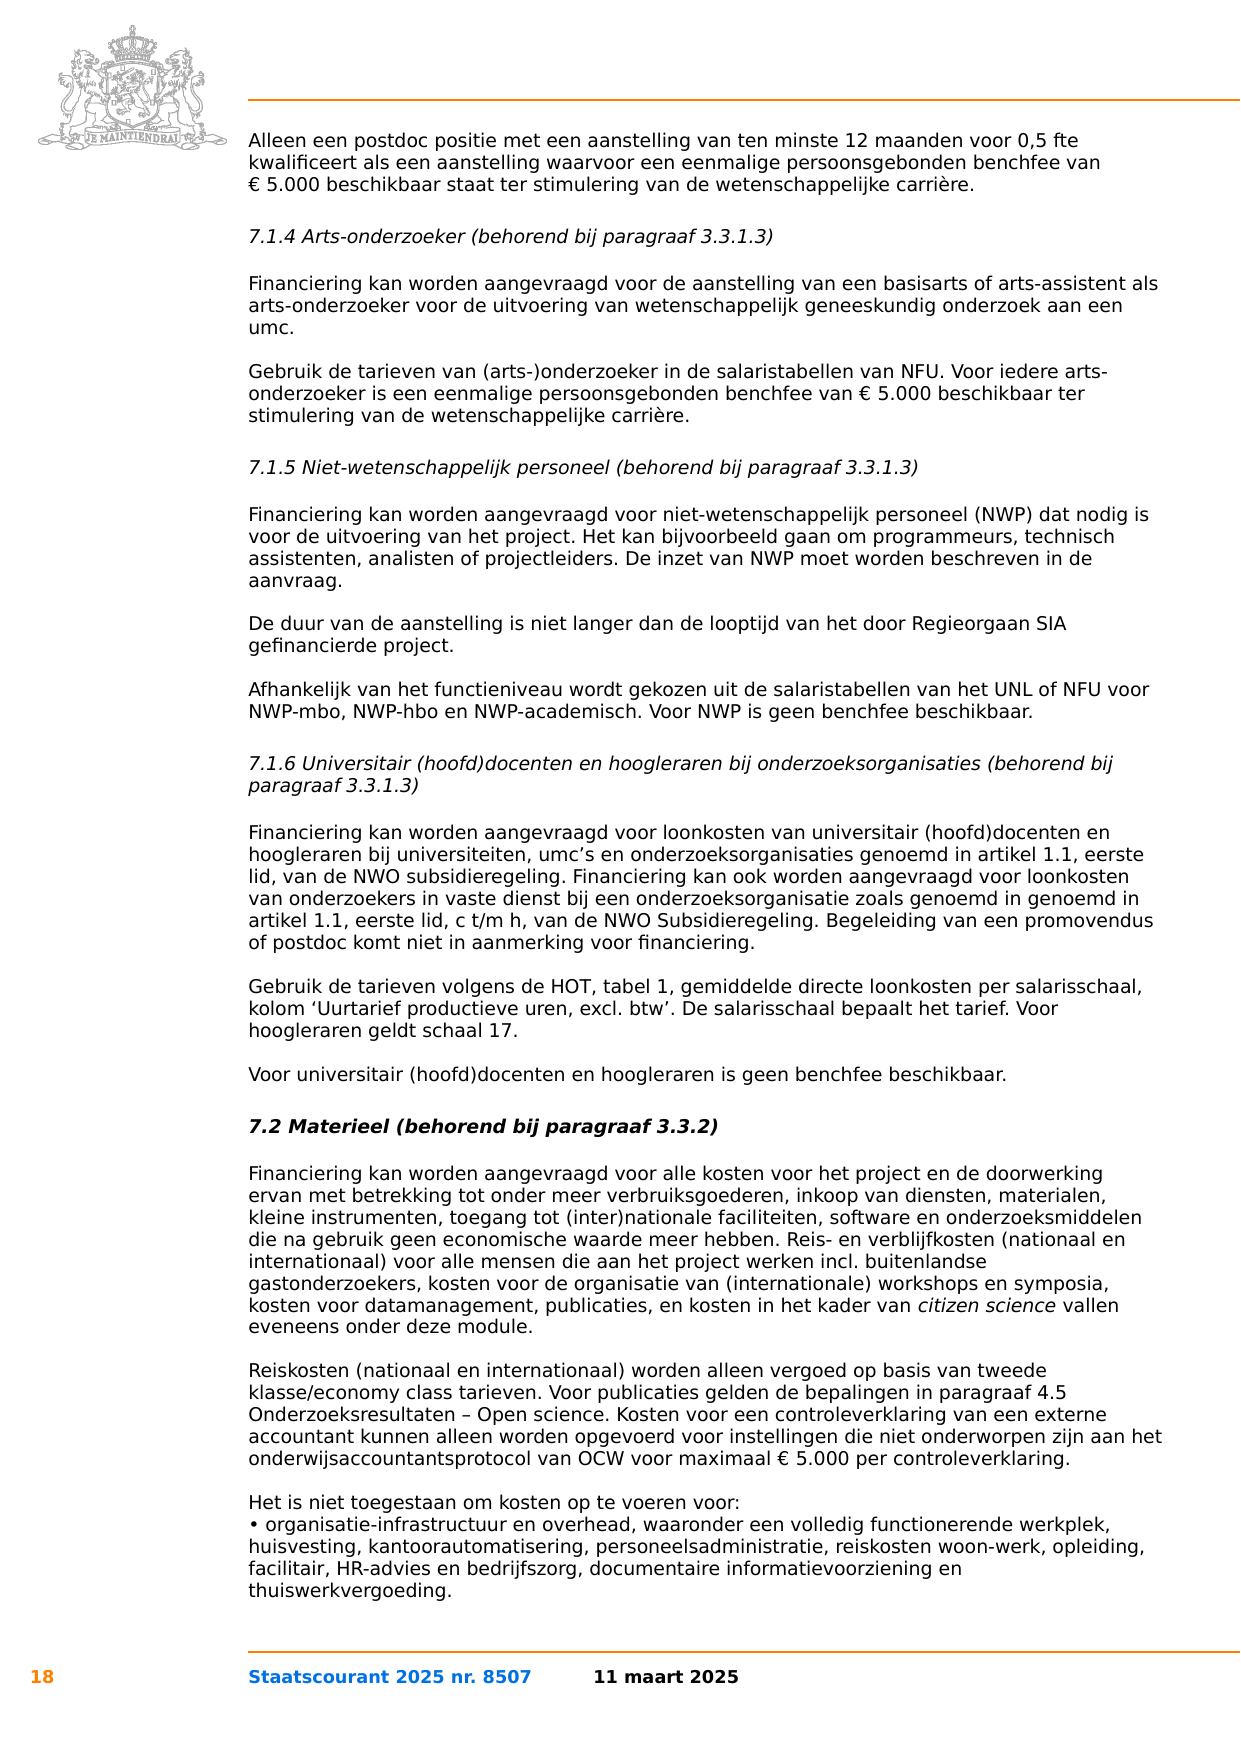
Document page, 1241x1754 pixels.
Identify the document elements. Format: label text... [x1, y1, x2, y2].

text Financiering kan worden aangevraagd voor loonkosten van universitair (hoofd)docenten en hoogleraren bij universiteiten, umc’s en onderzoeksorganisaties genoemd in artikel 1.1, eerste lid, van de NWO subsidieregeling. Financiering kan ook worden aangevraagd voor loonkosten van onderzoekers in vaste dienst bij een onderzoeksorganisatie zoals genoemd in genoemd in artikel 1.1, eerste lid, c t/m h, van de NWO Subsidieregeling. Begeleiding van een promovendus of postdoc komt niet in aanmerking voor financiering. [248, 822, 1163, 954]
subtitle 7.2 Materieel (behorend bij paragraaf 3.3.2) [248, 1116, 1163, 1138]
subtitle 7.1.4 Arts-onderzoeker (behorend bij paragraaf 3.3.1.3) [248, 226, 1163, 248]
text Reiskosten (nationaal en internationaal) worden alleen vergoed op basis van tweede klasse/economy class tarieven. Voor publicaties gelden de bepalingen in paragraaf 4.5 Onderzoeksresultaten – Open science. Kosten voor een controleverklaring van een externe accountant kunnen alleen worden opgevoerd voor instellingen die niet onderworpen zijn aan het onderwijsaccountantsprotocol van OCW voor maximaal € 5.000 per controleverklaring. [248, 1360, 1163, 1470]
text Afhankelijk van het functieniveau wordt gekozen uit de salaristabellen van het UNL of NFU voor NWP-mbo, NWP-hbo en NWP-academisch. Voor NWP is geen benchfee beschikbaar. [248, 679, 1163, 723]
text Financiering kan worden aangevraagd voor alle kosten voor het project en de doorwerking ervan met betrekking tot onder meer verbruiksgoederen, inkoop van diensten, materialen, kleine instrumenten, toegang tot (inter)nationale faciliteiten, software en onderzoeksmiddelen die na gebruik geen economische waarde meer hebben. Reis- en verblijfkosten (nationaal en internationaal) voor alle mensen die aan het project werken incl. buitenlandse gastonderzoekers, kosten voor de organisatie van (internationale) workshops en symposia, kosten voor datamanagement, publicaties, en kosten in het kader van citizen science vallen eveneens onder deze module. [248, 1163, 1163, 1338]
text Alleen een postdoc positie met een aanstelling van ten minste 12 maanden voor 0,5 fte kwalificeert als een aanstelling waarvoor een eenmalige persoonsgebonden benchfee van € 5.000 beschikbaar staat ter stimulering van de wetenschappelijke carrière. [248, 130, 1163, 196]
subtitle 7.1.5 Niet-wetenschappelijk personeel (behorend bij paragraaf 3.3.1.3) [248, 457, 1163, 478]
subtitle 7.1.6 Universitair (hoofd)docenten en hoogleraren bij onderzoeksorganisaties (behorend bij paragraaf 3.3.1.3) [248, 753, 1163, 797]
text Voor universitair (hoofd)docenten en hoogleraren is geen benchfee beschikbaar. [248, 1064, 1163, 1086]
text Gebruik de tarieven van (arts-)onderzoeker in de salaristabellen van NFU. Voor iedere arts-onderzoeker is een eenmalige persoonsgebonden benchfee van € 5.000 beschikbaar ter stimulering van de wetenschappelijke carrière. [248, 361, 1163, 427]
text • organisatie-infrastructuur en overhead, waaronder een volledig functionerende werkplek, huisvesting, kantoorautomatisering, personeelsadministratie, reiskosten woon-werk, opleiding, facilitair, HR-advies en bedrijfszorg, documentaire informatievoorziening en thuiswerkvergoeding. [248, 1514, 1163, 1602]
text Gebruik de tarieven volgens de HOT, tabel 1, gemiddelde directe loonkosten per salarisschaal, kolom ‘Uurtarief productieve uren, excl. btw’. De salarisschaal bepaalt het tarief. Voor hoogleraren geldt schaal 17. [248, 976, 1163, 1042]
text Het is niet toegestaan om kosten op te voeren voor: [248, 1492, 1163, 1514]
picture [38, 25, 227, 150]
text De duur van de aanstelling is niet langer dan de looptijd van het door Regieorgaan SIA gefinancierde project. [248, 613, 1163, 657]
text Financiering kan worden aangevraagd voor de aanstelling van een basisarts of arts-assistent als arts-onderzoeker voor de uitvoering van wetenschappelijk geneeskundig onderzoek aan een umc. [248, 273, 1163, 339]
text Financiering kan worden aangevraagd voor niet-wetenschappelijk personeel (NWP) dat nodig is voor de uitvoering van het project. Het kan bijvoorbeeld gaan om programmeurs, technisch assistenten, analisten of projectleiders. De inzet van NWP moet worden beschreven in de aanvraag. [248, 503, 1163, 591]
